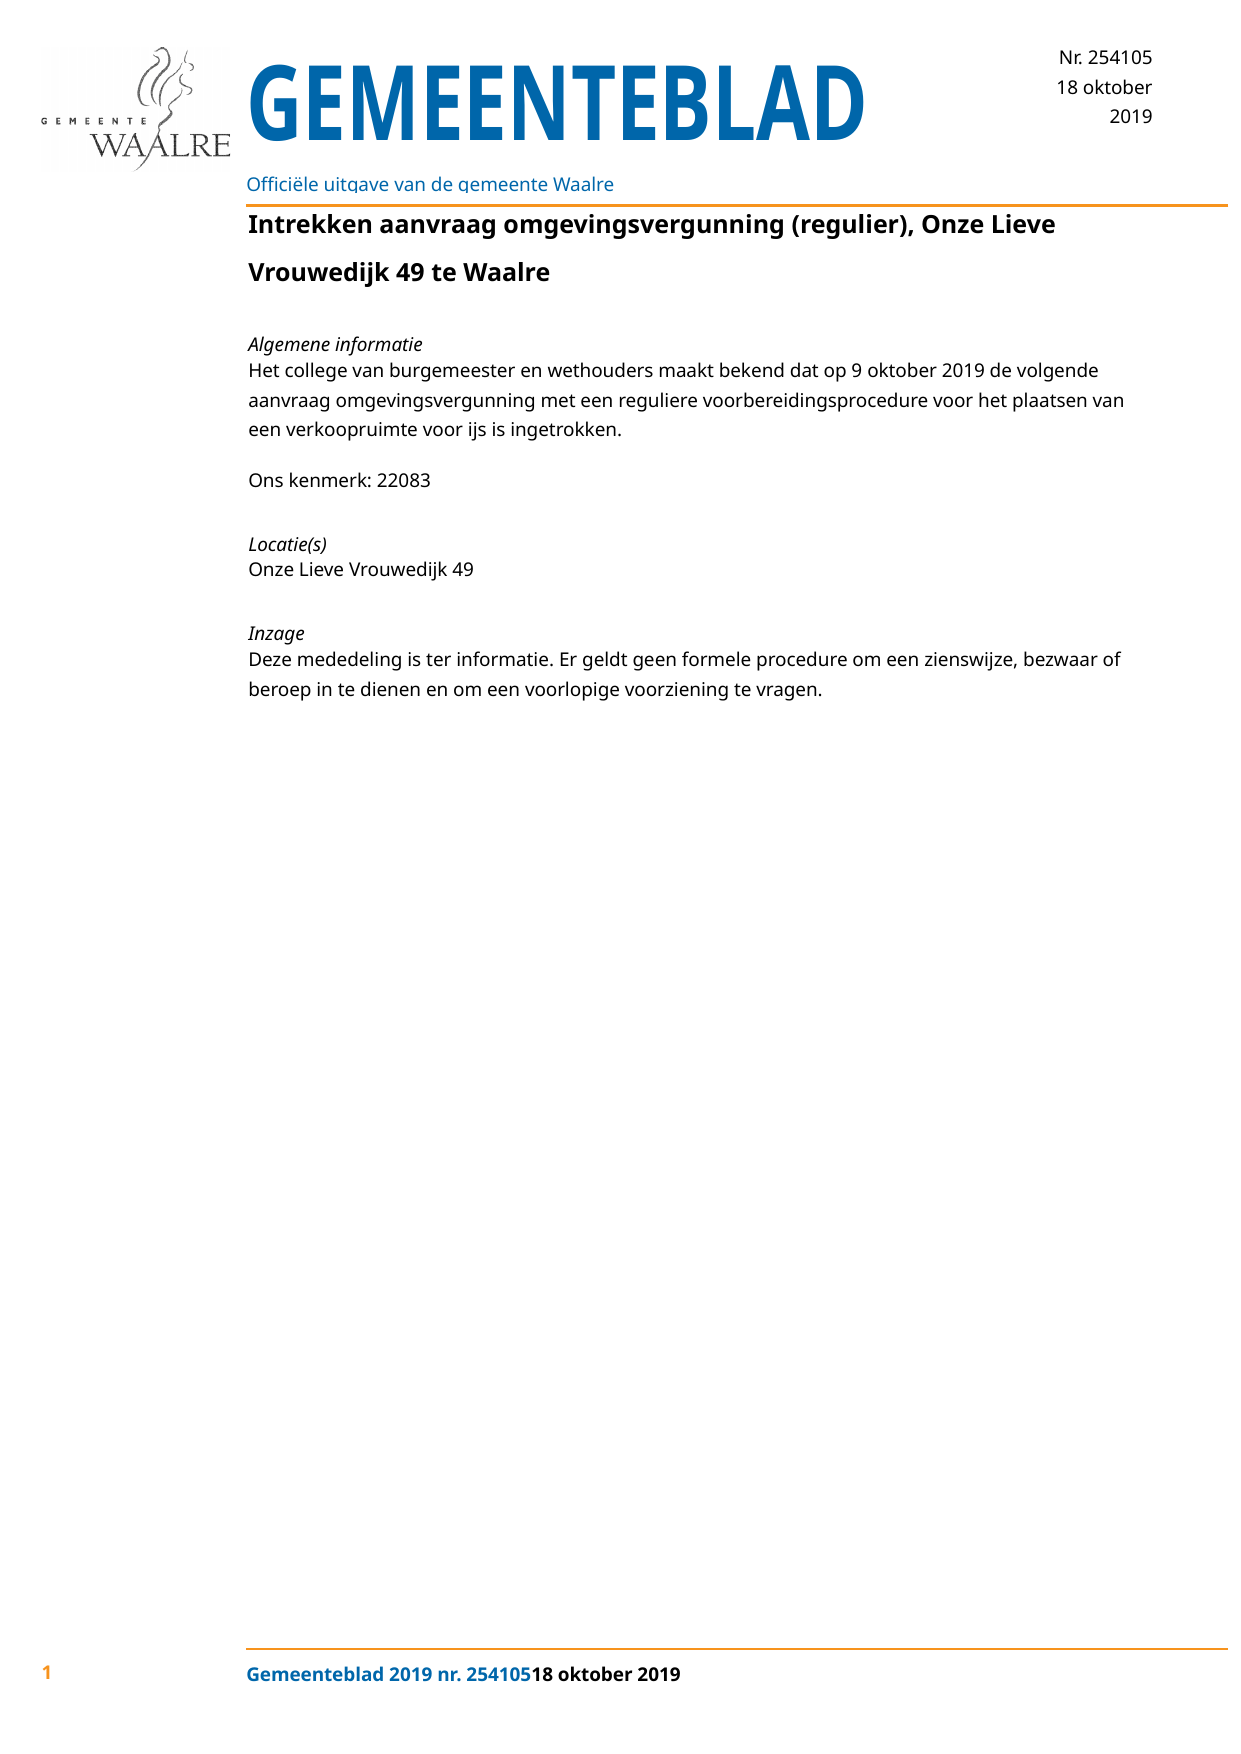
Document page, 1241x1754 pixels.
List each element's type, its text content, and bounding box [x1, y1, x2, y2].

text Locatie(s) [248, 531, 1152, 556]
text Deze mededeling is ter informatie. Er geldt geen formele procedure om een zienswijze, bezwaar of beroep in te dienen en om een voorlopige voorziening te vragen. [248, 646, 1152, 701]
text Onze Lieve Vrouwedijk 49 [248, 556, 1152, 582]
text Intrekken aanvraag omgevingsvergunning (regulier), Onze Lieve Vrouwedijk 49 te Waalre [248, 207, 1152, 288]
text Ons kenmerk: 22083 [248, 467, 1152, 492]
text Algemene informatie [248, 331, 1152, 357]
text Inzage [248, 620, 1152, 646]
picture [41, 47, 231, 172]
text Het college van burgemeester en wethouders maakt bekend dat op 9 oktober 2019 de volgende aanvraag omgevingsvergunning met een reguliere voorbereidingsprocedure voor het plaatsen van een verkoopruimte voor ijs is ingetrokken. [248, 357, 1152, 442]
